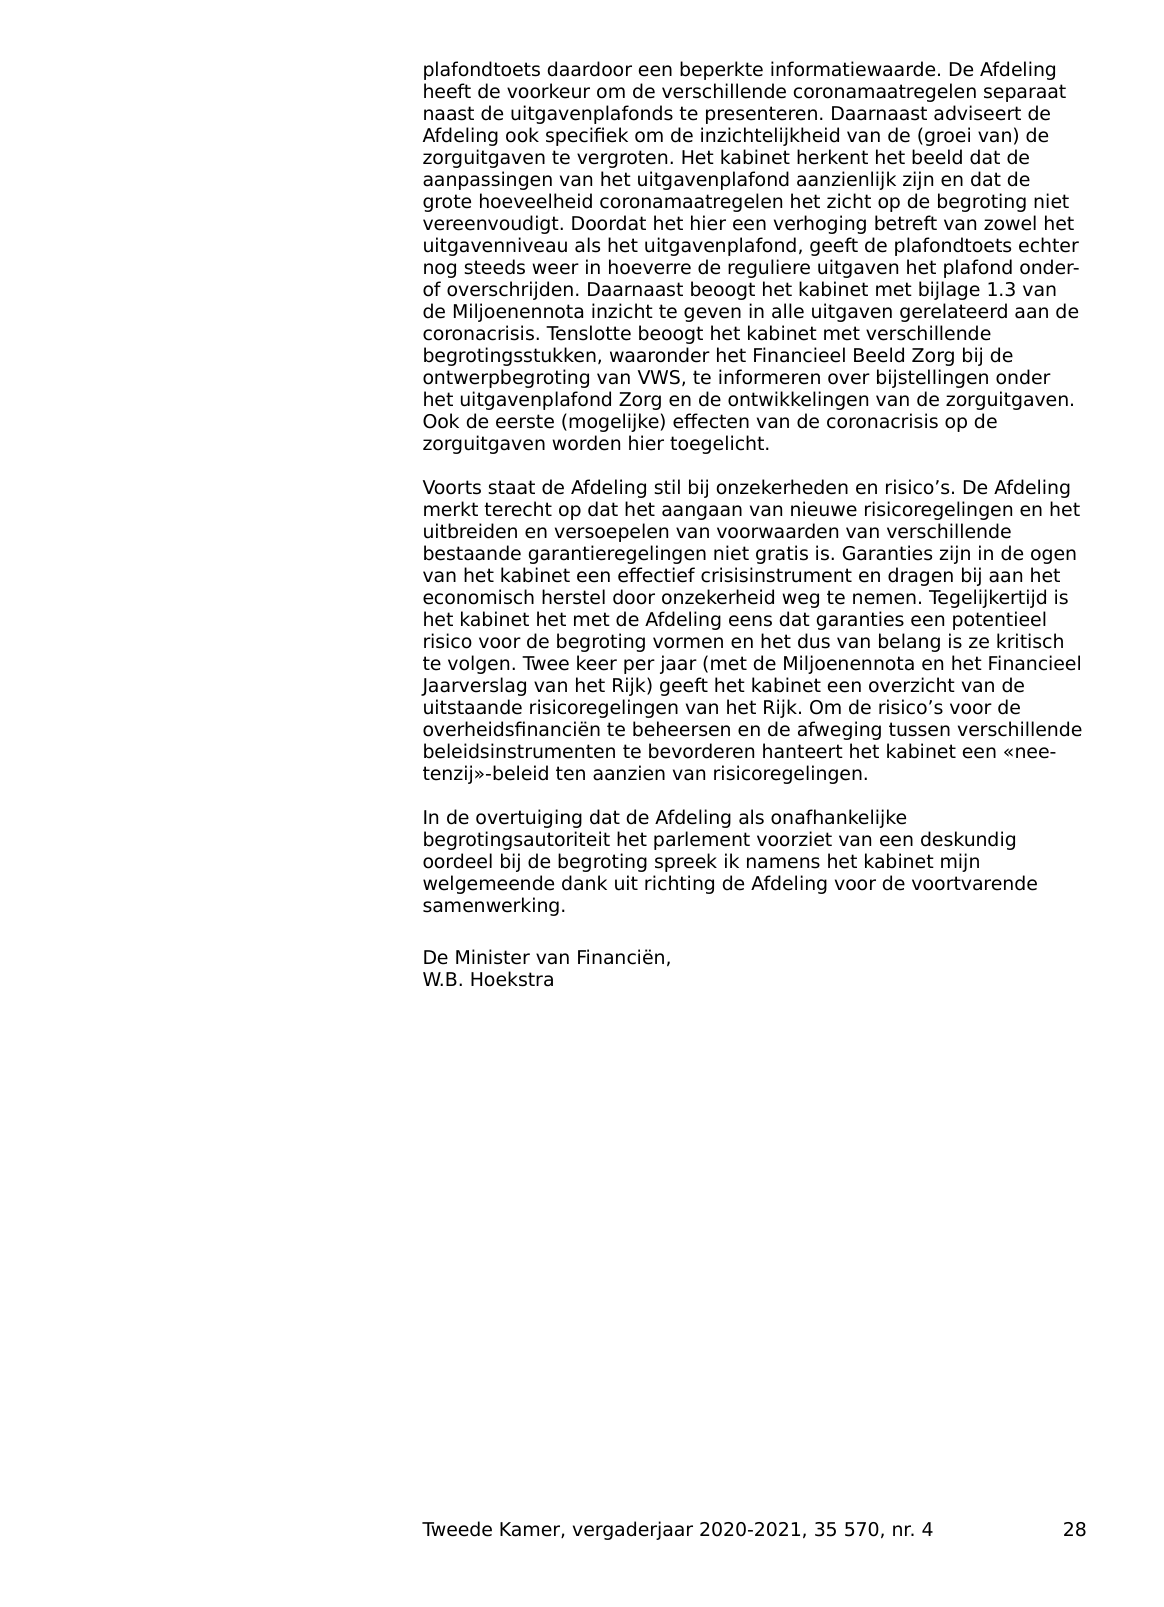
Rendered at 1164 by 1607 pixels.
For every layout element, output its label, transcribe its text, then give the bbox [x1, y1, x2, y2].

text De Minister van Financiën, W.B. Hoekstra [422, 947, 1087, 991]
text Voorts staat de Afdeling stil bij onzekerheden en risico’s. De Afdeling merkt terecht op dat het aangaan van nieuwe risicoregelingen en het uitbreiden en versoepelen van voorwaarden van verschillende bestaande garantieregelingen niet gratis is. Garanties zijn in de ogen van het kabinet een effectief crisisinstrument en dragen bij aan het economisch herstel door onzekerheid weg te nemen. Tegelijkertijd is het kabinet het met de Afdeling eens dat garanties een potentieel risico voor de begroting vormen en het dus van belang is ze kritisch te volgen. Twee keer per jaar (met de Miljoenennota en het Financieel Jaarverslag van het Rijk) geeft het kabinet een overzicht van de uitstaande risicoregelingen van het Rijk. Om de risico’s voor de overheidsfinanciën te beheersen en de afweging tussen verschillende beleidsinstrumenten te bevorderen hanteert het kabinet een «nee-tenzij»-beleid ten aanzien van risicoregelingen. [422, 477, 1087, 784]
text plafondtoets daardoor een beperkte informatiewaarde. De Afdeling heeft de voorkeur om de verschillende coronamaatregelen separaat naast de uitgavenplafonds te presenteren. Daarnaast adviseert de Afdeling ook specifiek om de inzichtelijkheid van de (groei van) de zorguitgaven te vergroten. Het kabinet herkent het beeld dat de aanpassingen van het uitgavenplafond aanzienlijk zijn en dat de grote hoeveelheid coronamaatregelen het zicht op de begroting niet vereenvoudigt. Doordat het hier een verhoging betreft van zowel het uitgavenniveau als het uitgavenplafond, geeft de plafondtoets echter nog steeds weer in hoeverre de reguliere uitgaven het plafond onder- of overschrijden. Daarnaast beoogt het kabinet met bijlage 1.3 van de Miljoenennota inzicht te geven in alle uitgaven gerelateerd aan de coronacrisis. Tenslotte beoogt het kabinet met verschillende begrotingsstukken, waaronder het Financieel Beeld Zorg bij de ontwerpbegroting van VWS, te informeren over bijstellingen onder het uitgavenplafond Zorg en de ontwikkelingen van de zorguitgaven. Ook de eerste (mogelijke) effecten van de coronacrisis op de zorguitgaven worden hier toegelicht. [422, 59, 1087, 455]
text In de overtuiging dat de Afdeling als onafhankelijke begrotingsautoriteit het parlement voorziet van een deskundig oordeel bij de begroting spreek ik namens het kabinet mijn welgemeende dank uit richting de Afdeling voor de voortvarende samenwerking. [422, 807, 1087, 917]
